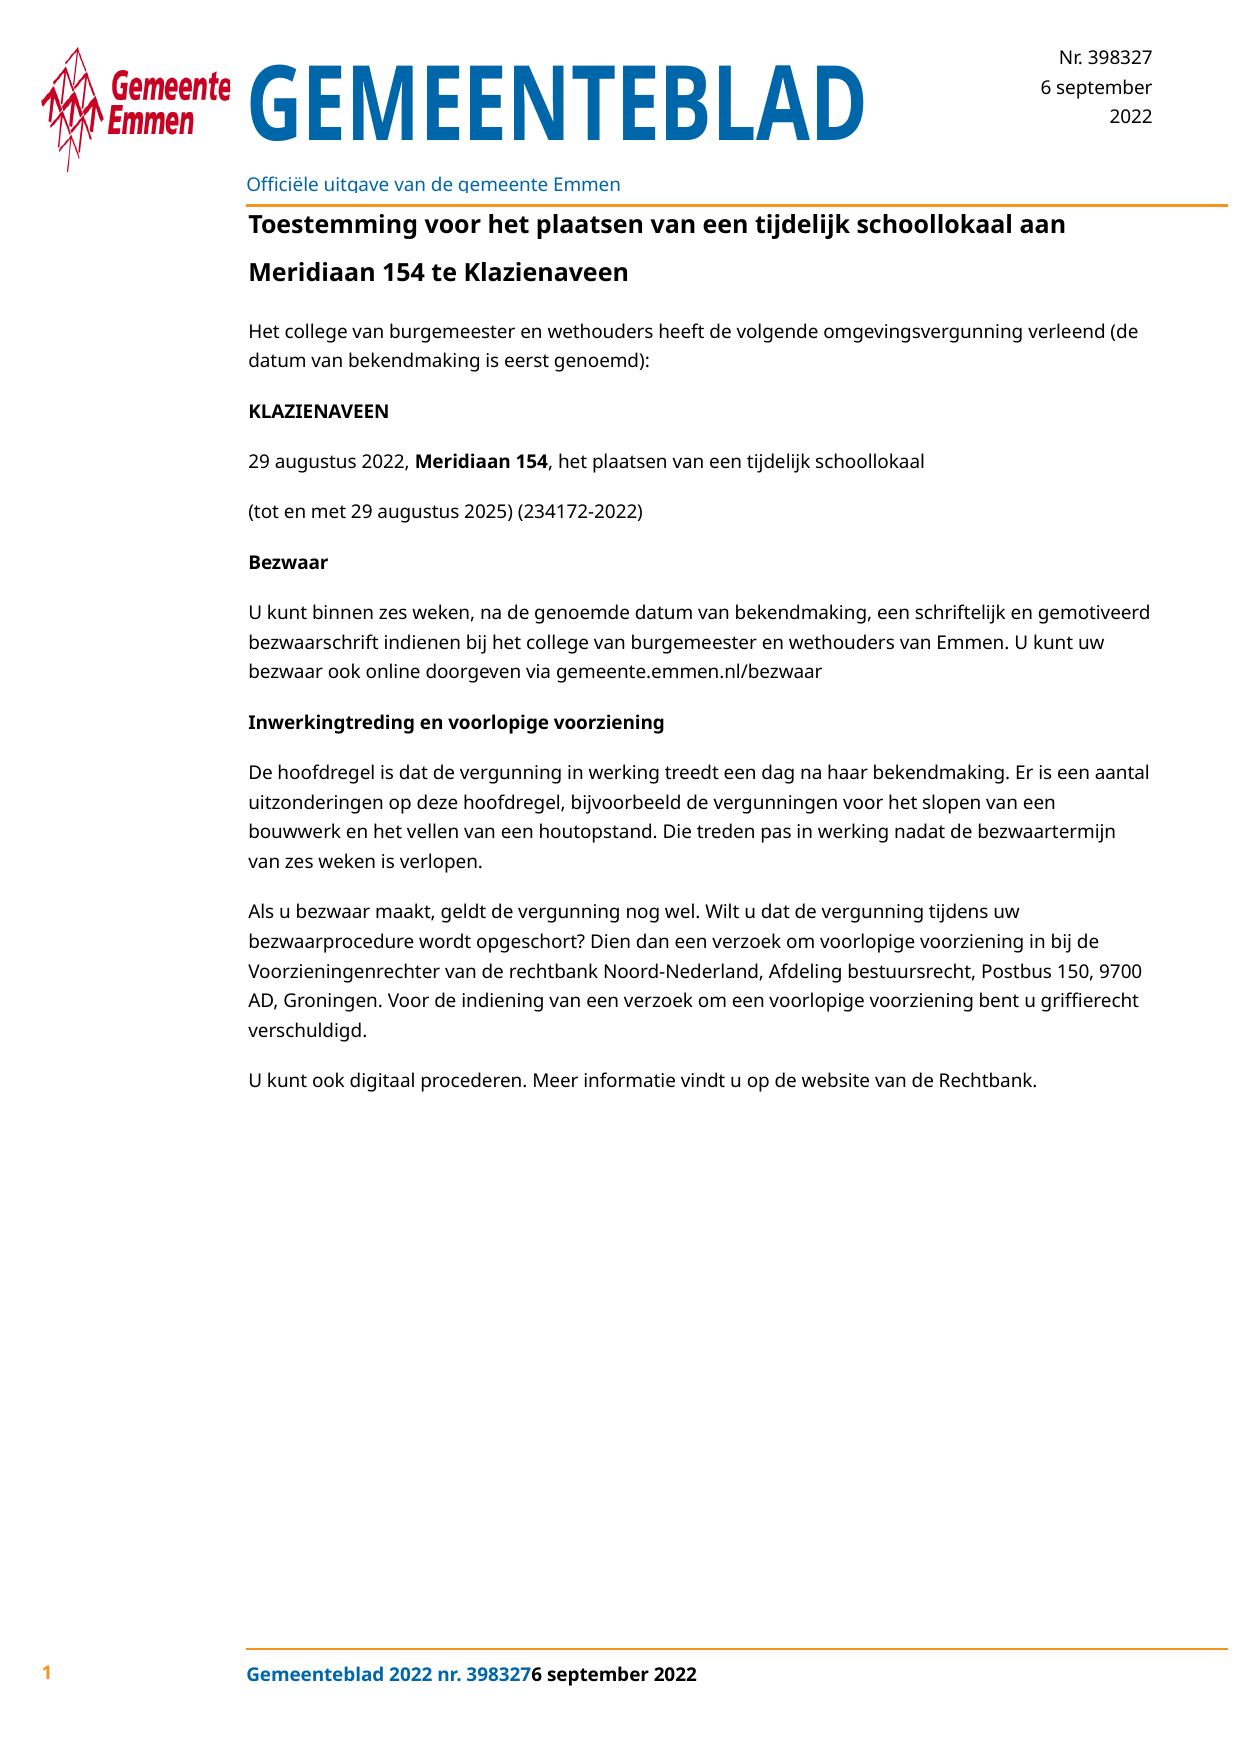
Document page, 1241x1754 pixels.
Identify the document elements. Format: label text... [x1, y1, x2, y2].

text De hoofdregel is dat de vergunning in werking treedt een dag na haar bekendmaking. Er is een aantal uitzonderingen op deze hoofdregel, bijvoorbeeld de vergunningen voor het slopen van een bouwwerk en het vellen van een houtopstand. Die treden pas in werking nadat de bezwaartermijn van zes weken is verlopen. [248, 759, 1152, 874]
text Als u bezwaar maakt, geldt de vergunning nog wel. Wilt u dat de vergunning tijdens uw bezwaarprocedure wordt opgeschort? Dien dan een verzoek om voorlopige voorziening in bij de Voorzieningenrechter van de rechtbank Noord-Nederland, Afdeling bestuursrecht, Postbus 150, 9700 AD, Groningen. Voor de indiening van een verzoek om een voorlopige voorziening bent u griffierecht verschuldigd. [248, 899, 1152, 1043]
text (tot en met 29 augustus 2025) (234172-2022) [248, 499, 1152, 524]
text Inwerkingtreding en voorlopige voorziening [248, 709, 1152, 735]
text Bezwaar [248, 549, 1152, 575]
text U kunt ook digitaal procederen. Meer informatie vindt u op de website van de Rechtbank. [248, 1067, 1152, 1093]
text KLAZIENAVEEN [248, 398, 1152, 424]
text 29 augustus 2022, Meridiaan 154, het plaatsen van een tijdelijk schoollokaal [248, 448, 1152, 474]
picture [41, 47, 231, 172]
text Toestemming voor het plaatsen van een tijdelijk schoollokaal aan Meridiaan 154 te Klazienaveen [248, 207, 1152, 288]
text U kunt binnen zes weken, na de genoemde datum van bekendmaking, een schriftelijk en gemotiveerd bezwaarschrift indienen bij het college van burgemeester en wethouders van Emmen. U kunt uw bezwaar ook online doorgeven via gemeente.emmen.nl/bezwaar [248, 599, 1152, 684]
text Het college van burgemeester en wethouders heeft de volgende omgevingsvergunning verleend (de datum van bekendmaking is eerst genoemd): [248, 318, 1152, 373]
